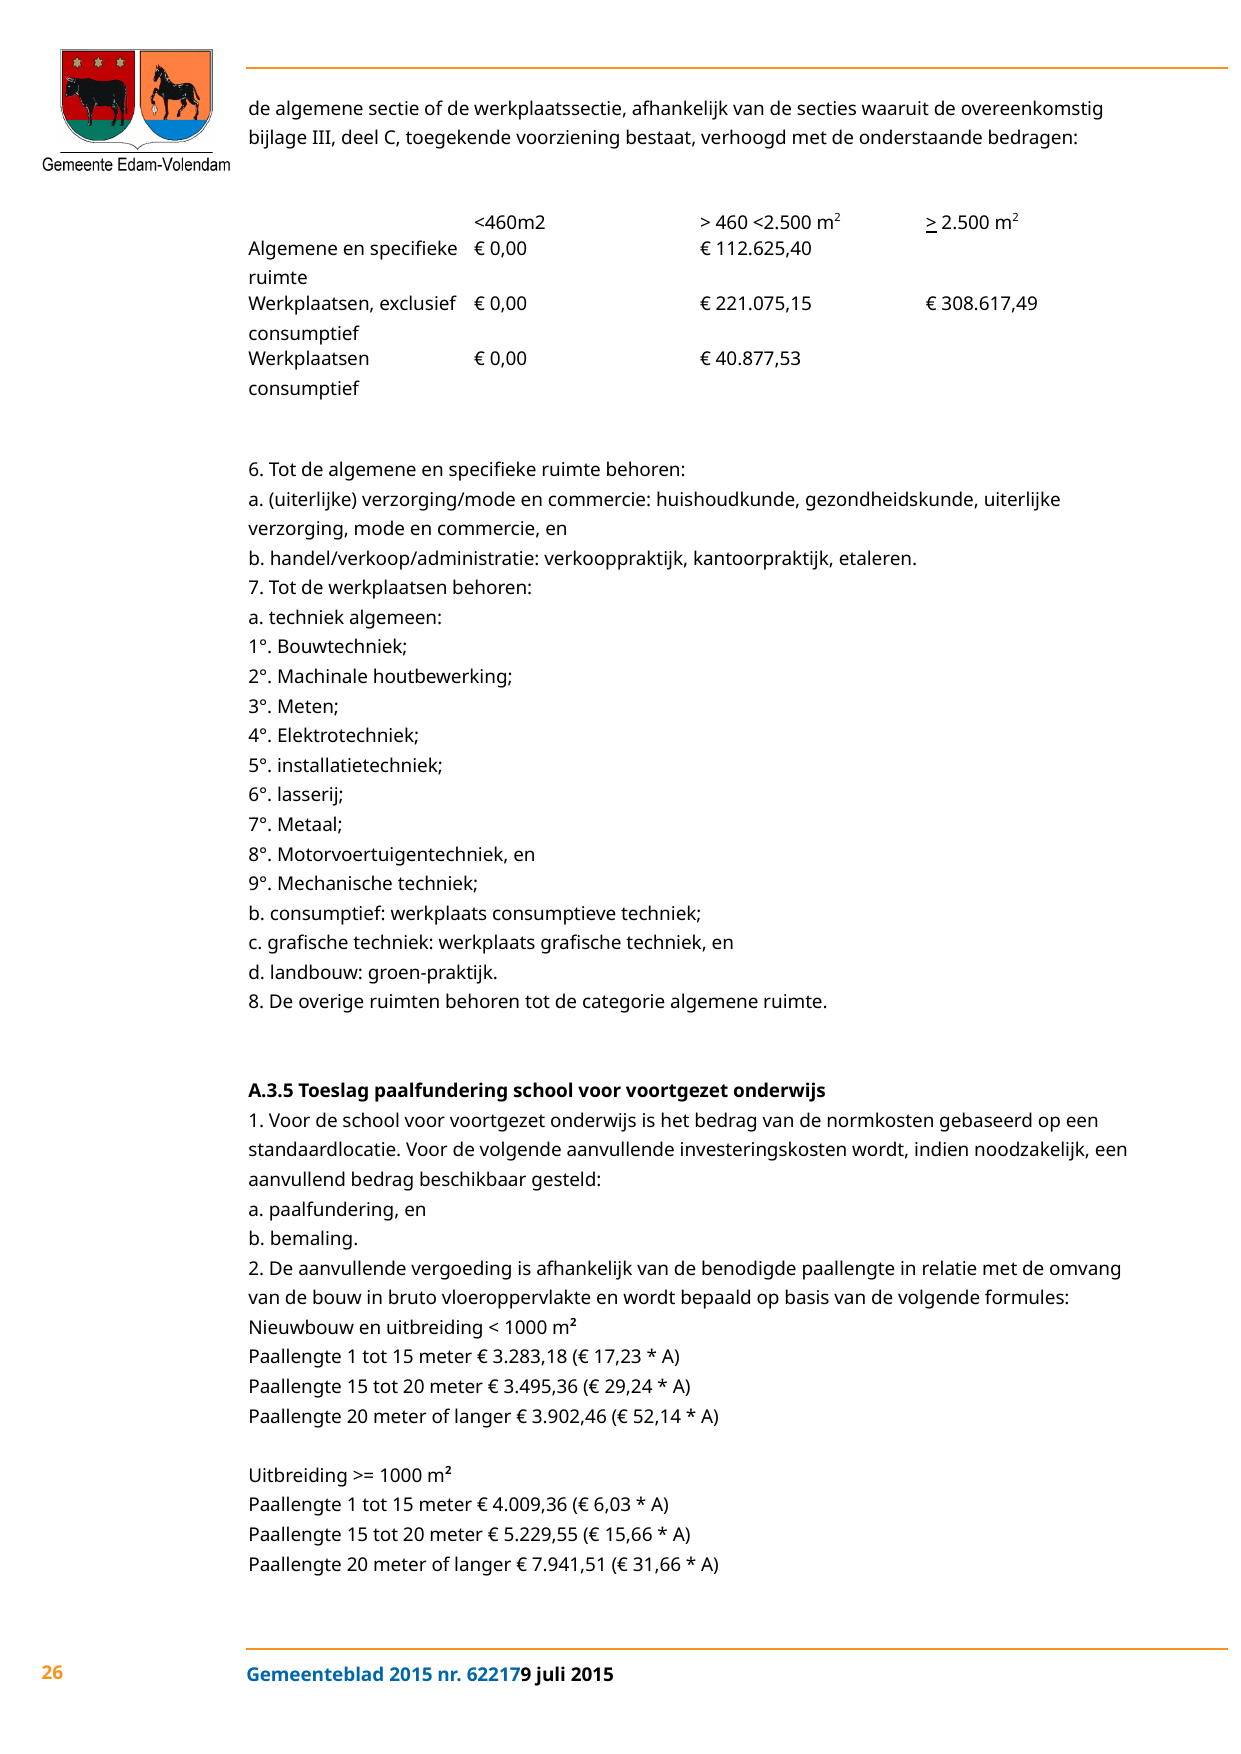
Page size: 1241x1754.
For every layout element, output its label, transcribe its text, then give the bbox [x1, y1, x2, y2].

text Nieuwbouw en uitbreiding < 1000 m2 [248, 1314, 1152, 1340]
text 6°. lasserij; [248, 782, 1152, 807]
text 1°. Bouwtechniek; [248, 634, 1152, 659]
text Paallengte 1 tot 15 meter € 4.009,36 (€ 6,03 * A) [248, 1492, 1152, 1517]
text 2°. Machinale houtbewerking; [248, 663, 1152, 689]
table_cell Algemene en specifieke ruimte [248, 235, 474, 290]
text a. paalfundering, en [248, 1196, 1152, 1222]
table_cell € 221.075,15 [700, 290, 926, 346]
table_header <460m2 [474, 209, 700, 235]
text Paallengte 20 meter of langer € 3.902,46 (€ 52,14 * A) [248, 1403, 1152, 1429]
text de algemene sectie of de werkplaatssectie, afhankelijk van de secties waaruit de overeenkomstig bijlage III, deel C, toegekende voorziening bestaat, verhoogd met de onderstaande bedragen: [248, 95, 1152, 150]
text Paallengte 15 tot 20 meter € 5.229,55 (€ 15,66 * A) [248, 1521, 1152, 1547]
text 8. De overige ruimten behoren tot de categorie algemene ruimte. [248, 989, 1152, 1014]
picture [41, 47, 231, 172]
table_cell € 40.877,53 [700, 346, 926, 401]
text 7. Tot de werkplaatsen behoren: [248, 574, 1152, 600]
text a. techniek algemeen: [248, 604, 1152, 630]
text A.3.5 Toeslag paalfundering school voor voortgezet onderwijs [248, 1077, 1152, 1103]
text Paallengte 15 tot 20 meter € 3.495,36 (€ 29,24 * A) [248, 1373, 1152, 1399]
table_cell € 0,00 [474, 290, 700, 346]
table_cell Werkplaatsen consumptief [248, 346, 474, 401]
table_cell € 308.617,49 [926, 290, 1152, 346]
table_header [248, 209, 474, 235]
table_cell € 112.625,40 [700, 235, 926, 290]
text 7°. Metaal; [248, 811, 1152, 837]
table_header > 2.500 m2 [926, 209, 1152, 235]
text 8°. Motorvoertuigentechniek, en [248, 841, 1152, 867]
text b. bemaling. [248, 1225, 1152, 1251]
table_cell € 0,00 [474, 346, 700, 401]
table_cell Werkplaatsen, exclusief consumptief [248, 290, 474, 346]
text c. grafische techniek: werkplaats grafische techniek, en [248, 929, 1152, 955]
text Uitbreiding >= 1000 m2 [248, 1462, 1152, 1488]
text a. (uiterlijke) verzorging/mode en commercie: huishoudkunde, gezondheidskunde, uiterlijke verzorging, mode en commercie, en [248, 486, 1152, 541]
text 4°. Elektrotechniek; [248, 722, 1152, 748]
text 1. Voor de school voor voortgezet onderwijs is het bedrag van de normkosten gebaseerd op een standaardlocatie. Voor de volgende aanvullende investeringskosten wordt, indien noodzakelijk, een aanvullend bedrag beschikbaar gesteld: [248, 1107, 1152, 1192]
text d. landbouw: groen-praktijk. [248, 959, 1152, 985]
text b. consumptief: werkplaats consumptieve techniek; [248, 900, 1152, 926]
text 9°. Mechanische techniek; [248, 870, 1152, 896]
text 6. Tot de algemene en specifieke ruimte behoren: [248, 456, 1152, 482]
text Paallengte 1 tot 15 meter € 3.283,18 (€ 17,23 * A) [248, 1344, 1152, 1369]
text Paallengte 20 meter of langer € 7.941,51 (€ 31,66 * A) [248, 1551, 1152, 1577]
text b. handel/verkoop/administratie: verkooppraktijk, kantoorpraktijk, etaleren. [248, 545, 1152, 571]
text 5°. installatietechniek; [248, 752, 1152, 778]
text 2. De aanvullende vergoeding is afhankelijk van de benodigde paallengte in relatie met de omvang van de bouw in bruto vloeroppervlakte en wordt bepaald op basis van de volgende formules: [248, 1255, 1152, 1310]
text 3°. Meten; [248, 693, 1152, 719]
table_header > 460 <2.500 m2 [700, 209, 926, 235]
table_cell € 0,00 [474, 235, 700, 290]
